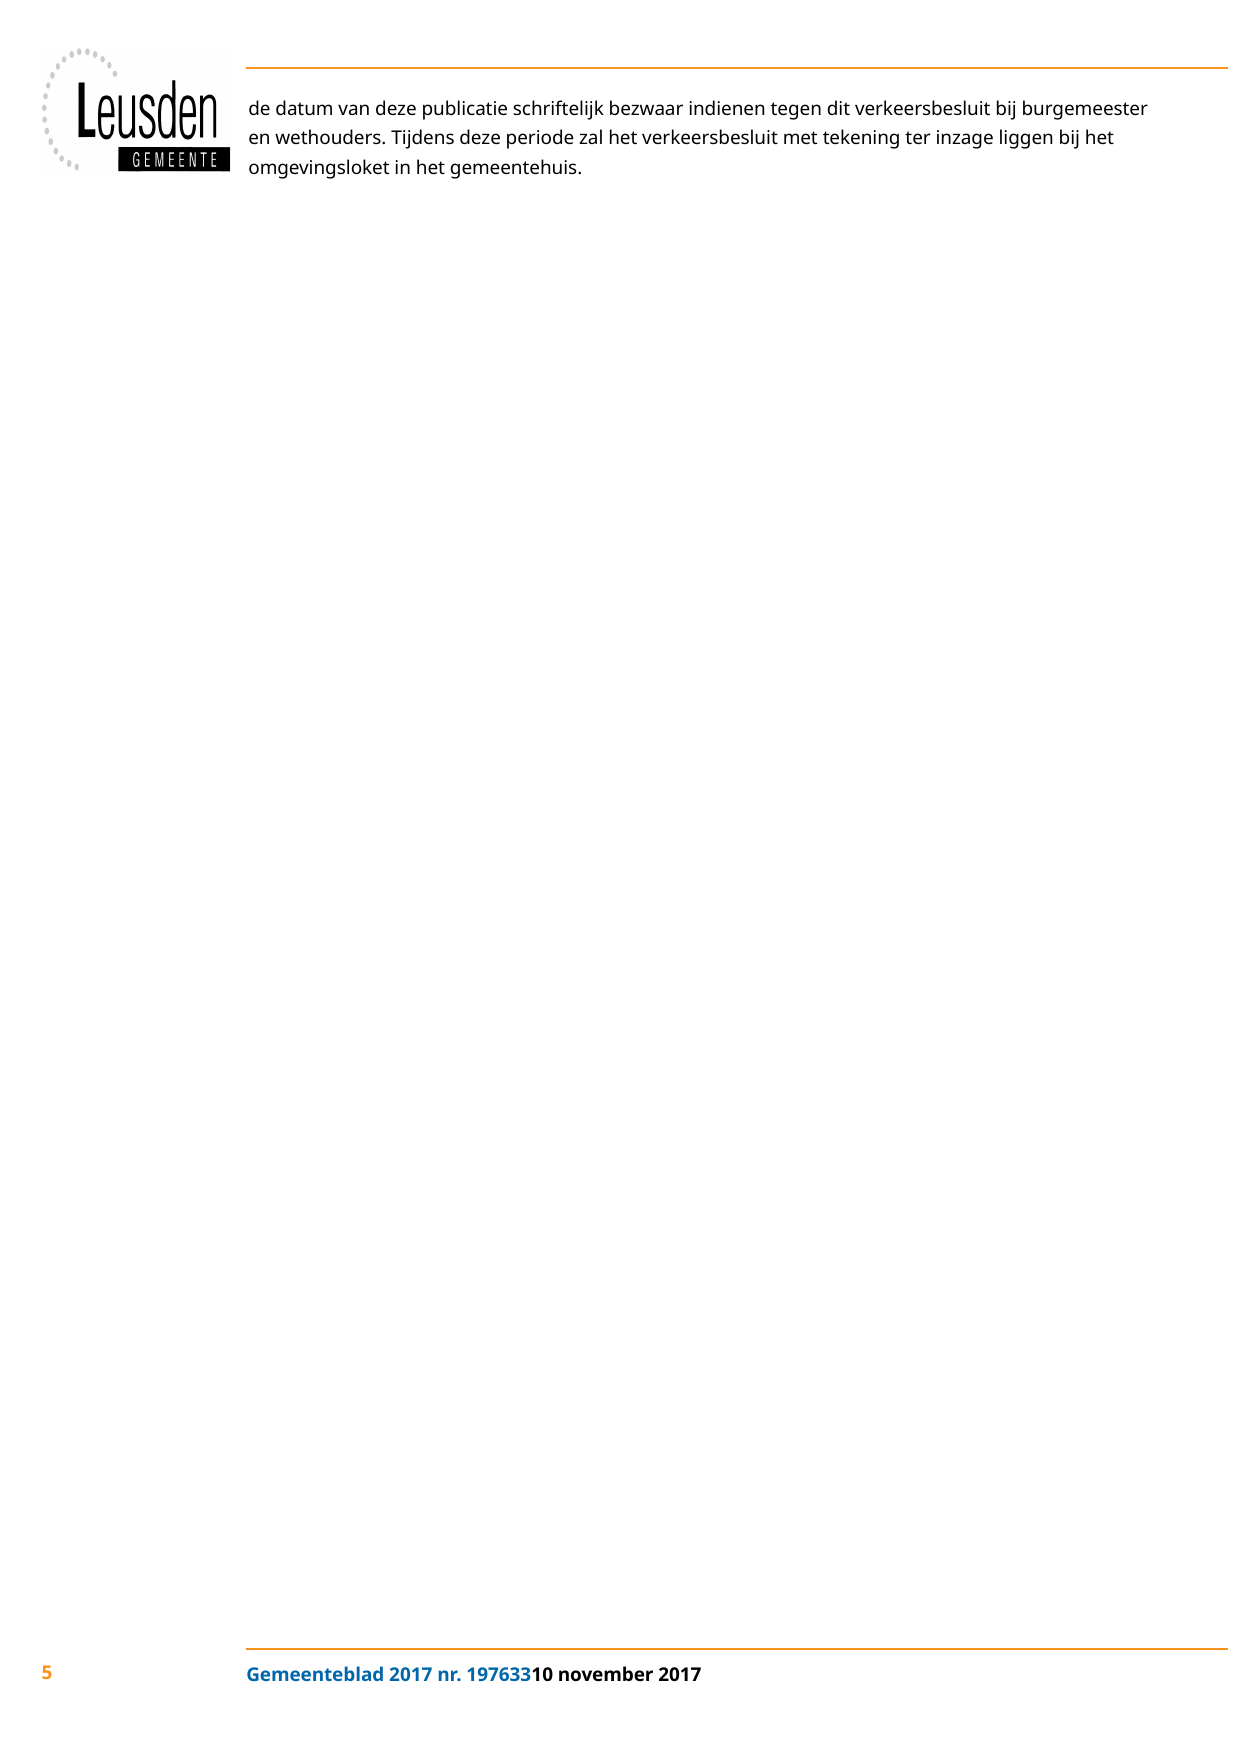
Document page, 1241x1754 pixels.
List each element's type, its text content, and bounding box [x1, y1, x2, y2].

picture [41, 47, 231, 172]
text de datum van deze publicatie schriftelijk bezwaar indienen tegen dit verkeersbesluit bij burgemeester en wethouders. Tijdens deze periode zal het verkeersbesluit met tekening ter inzage liggen bij het omgevingsloket in het gemeentehuis. [248, 95, 1152, 180]
